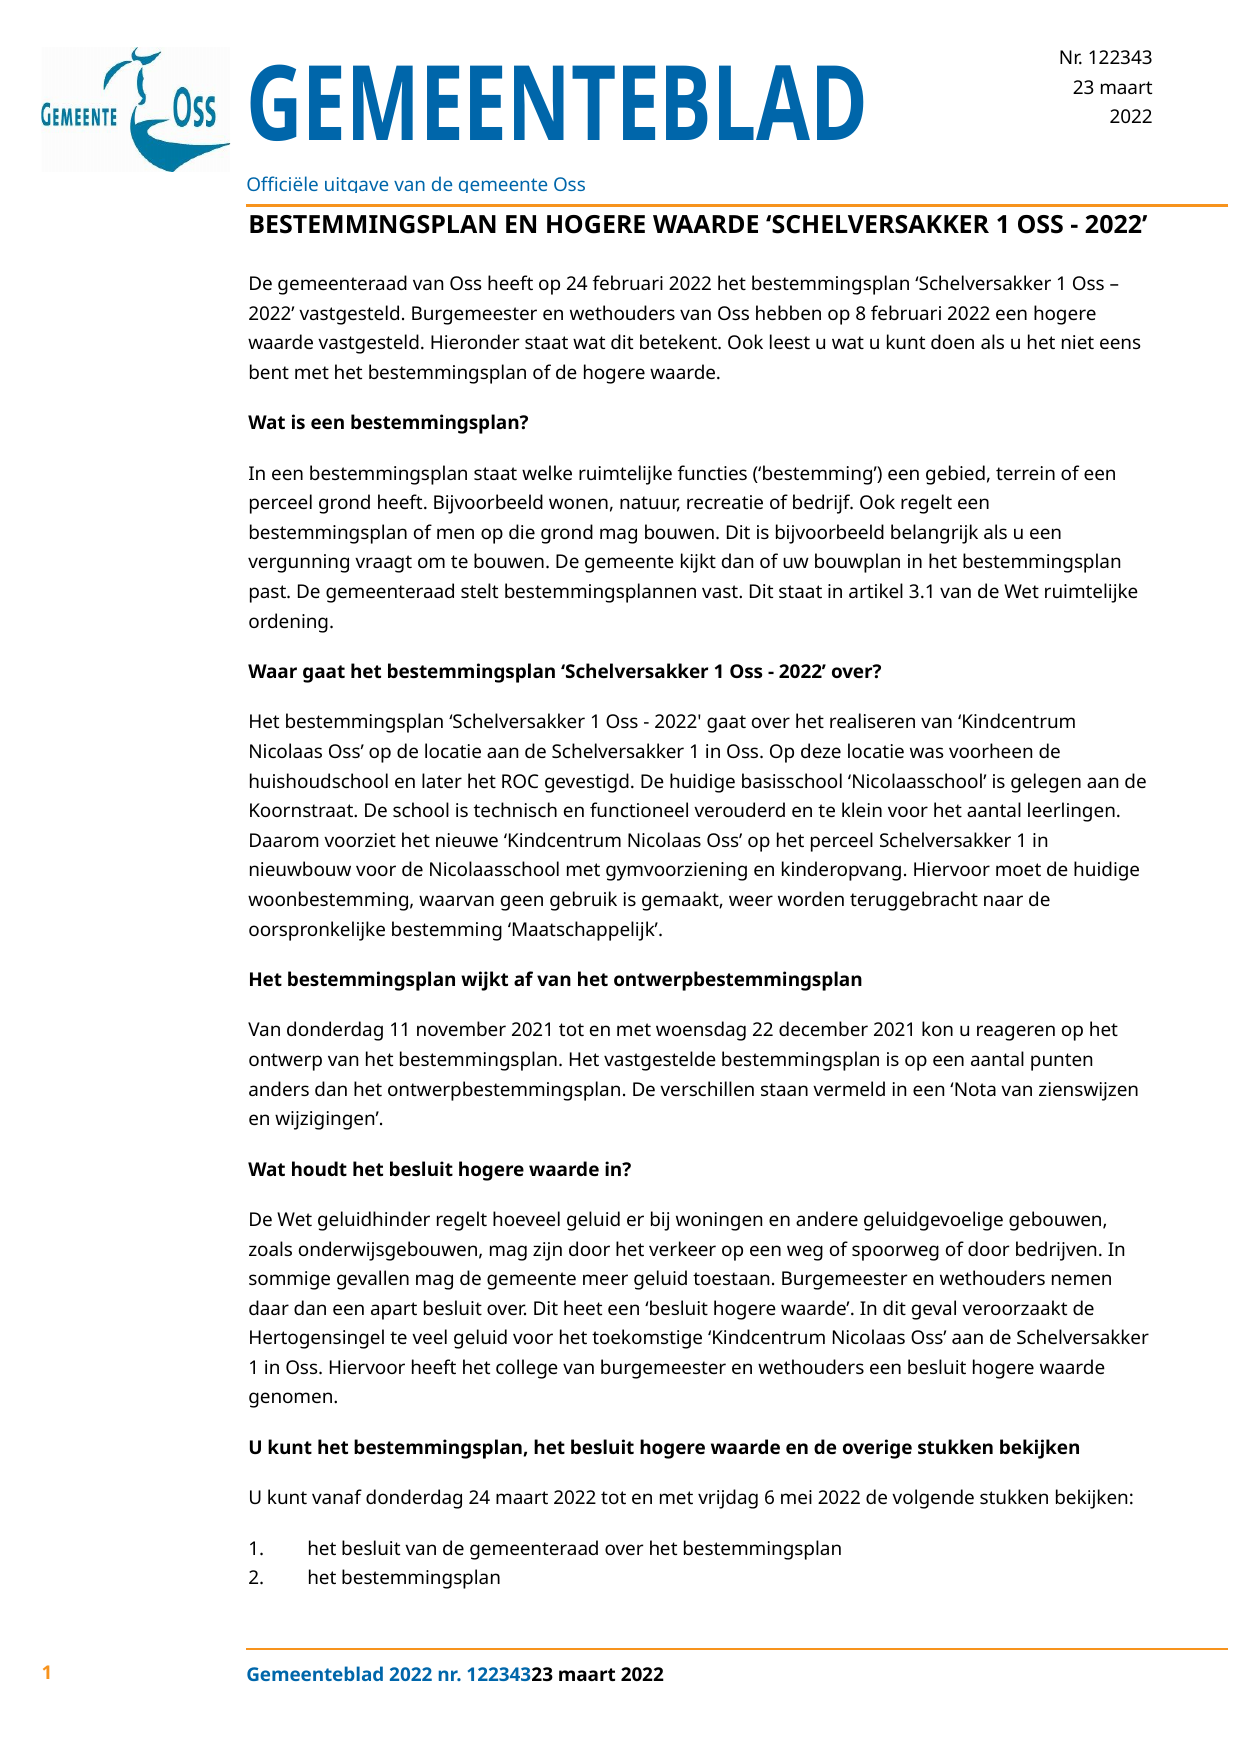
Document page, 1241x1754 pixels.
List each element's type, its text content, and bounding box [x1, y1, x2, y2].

text Het bestemmingsplan ‘Schelversakker 1 Oss - 2022' gaat over het realiseren van ‘Kindcentrum Nicolaas Oss’ op de locatie aan de Schelversakker 1 in Oss. Op deze locatie was voorheen de huishoudschool en later het ROC gevestigd. De huidige basisschool ‘Nicolaasschool’ is gelegen aan de Koornstraat. De school is technisch en functioneel verouderd en te klein voor het aantal leerlingen. Daarom voorziet het nieuwe ‘Kindcentrum Nicolaas Oss’ op het perceel Schelversakker 1 in nieuwbouw voor de Nicolaasschool met gymvoorziening en kinderopvang. Hiervoor moet de huidige woonbestemming, waarvan geen gebruik is gemaakt, weer worden teruggebracht naar de oorspronkelijke bestemming ‘Maatschappelijk’. [248, 709, 1152, 941]
text In een bestemmingsplan staat welke ruimtelijke functies (‘bestemming’) een gebied, terrein of een perceel grond heeft. Bijvoorbeeld wonen, natuur, recreatie of bedrijf. Ook regelt een bestemmingsplan of men op die grond mag bouwen. Dit is bijvoorbeeld belangrijk als u een vergunning vraagt om te bouwen. De gemeente kijkt dan of uw bouwplan in het bestemmingsplan past. De gemeenteraad stelt bestemmingsplannen vast. Dit staat in artikel 3.1 van de Wet ruimtelijke ordening. [248, 460, 1152, 633]
text Wat houdt het besluit hogere waarde in? [248, 1156, 1152, 1181]
picture [41, 47, 231, 172]
text De gemeenteraad van Oss heeft op 24 februari 2022 het bestemmingsplan ‘Schelversakker 1 Oss – 2022’ vastgesteld. Burgemeester en wethouders van Oss hebben op 8 februari 2022 een hogere waarde vastgesteld. Hieronder staat wat dit betekent. Ook leest u wat u kunt doen als u het niet eens bent met het bestemmingsplan of de hogere waarde. [248, 270, 1152, 385]
text Van donderdag 11 november 2021 tot en met woensdag 22 december 2021 kon u reageren op het ontwerp van het bestemmingsplan. Het vastgestelde bestemmingsplan is op een aantal punten anders dan het ontwerpbestemmingsplan. De verschillen staan vermeld in een ‘Nota van zienswijzen en wijzigingen’. [248, 1017, 1152, 1131]
list het besluit van de gemeenteraad over het bestemmingsplan [248, 1535, 1152, 1561]
text Waar gaat het bestemmingsplan ‘Schelversakker 1 Oss - 2022’ over? [248, 658, 1152, 684]
text Wat is een bestemmingsplan? [248, 409, 1152, 435]
list het bestemmingsplan [248, 1564, 1152, 1590]
text U kunt het bestemmingsplan, het besluit hogere waarde en de overige stukken bekijken [248, 1434, 1152, 1460]
text U kunt vanaf donderdag 24 maart 2022 tot en met vrijdag 6 mei 2022 de volgende stukken bekijken: [248, 1484, 1152, 1510]
text BESTEMMINGSPLAN EN HOGERE WAARDE ‘SCHELVERSAKKER 1 OSS - 2022’ [248, 207, 1152, 241]
text Het bestemmingsplan wijkt af van het ontwerpbestemmingsplan [248, 966, 1152, 992]
text De Wet geluidhinder regelt hoeveel geluid er bij woningen en andere geluidgevoelige gebouwen, zoals onderwijsgebouwen, mag zijn door het verkeer op een weg of spoorweg of door bedrijven. In sommige gevallen mag de gemeente meer geluid toestaan. Burgemeester en wethouders nemen daar dan een apart besluit over. Dit heet een ‘besluit hogere waarde’. In dit geval veroorzaakt de Hertogensingel te veel geluid voor het toekomstige ‘Kindcentrum Nicolaas Oss’ aan de Schelversakker 1 in Oss. Hiervoor heeft het college van burgemeester en wethouders een besluit hogere waarde genomen. [248, 1206, 1152, 1409]
